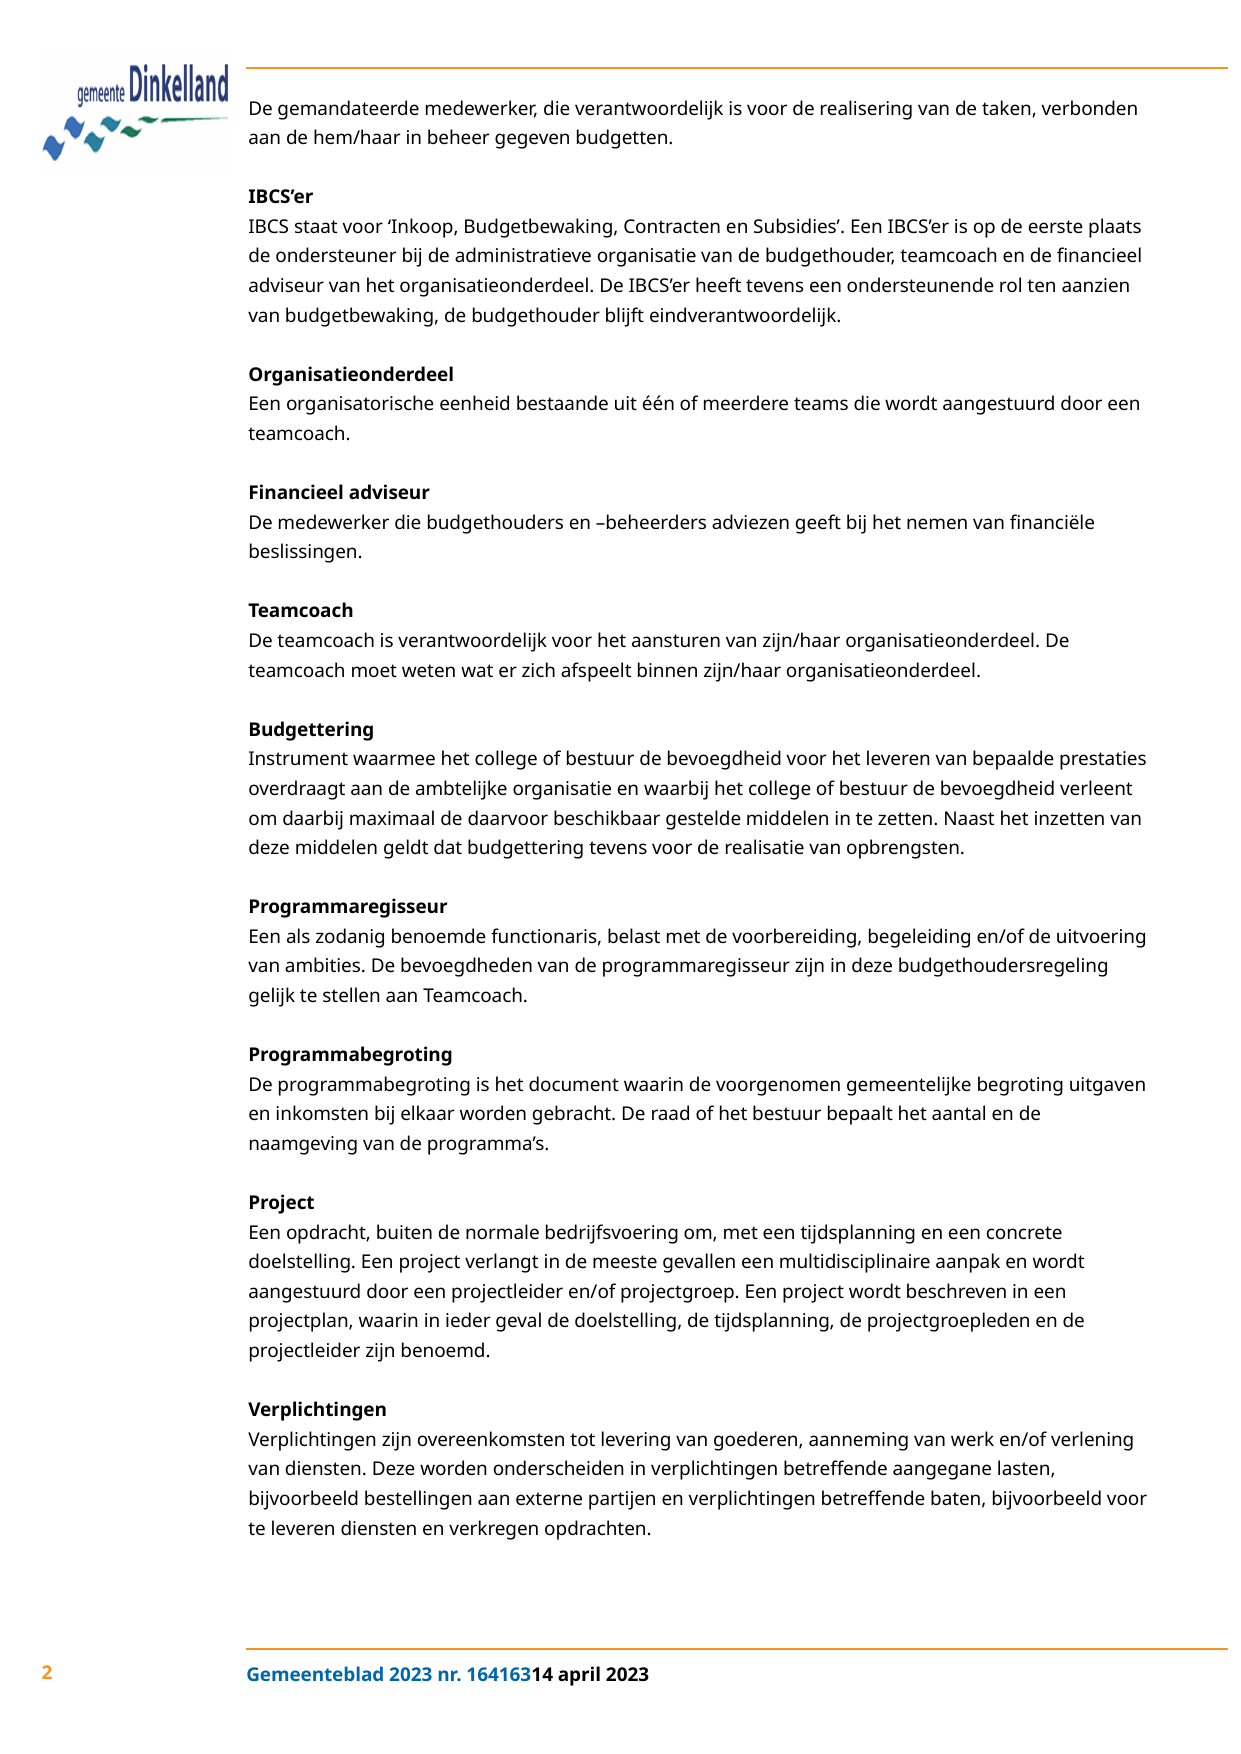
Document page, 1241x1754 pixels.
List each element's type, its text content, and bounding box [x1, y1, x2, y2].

text De programmabegroting is het document waarin de voorgenomen gemeentelijke begroting uitgaven en inkomsten bij elkaar worden gebracht. De raad of het bestuur bepaalt het aantal en de naamgeving van de programma’s. [248, 1071, 1152, 1156]
text De gemandateerde medewerker, die verantwoordelijk is voor de realisering van de taken, verbonden aan de hem/haar in beheer gegeven budgetten. [248, 95, 1152, 150]
text Financieel adviseur [248, 479, 1152, 505]
text Teamcoach [248, 598, 1152, 623]
picture [41, 47, 231, 172]
text Een opdracht, buiten de normale bedrijfsvoering om, met een tijdsplanning en een concrete doelstelling. Een project verlangt in de meeste gevallen een multidisciplinaire aanpak en wordt aangestuurd door een projectleider en/of projectgroep. Een project wordt beschreven in een projectplan, waarin in ieder geval de doelstelling, de tijdsplanning, de projectgroepleden en de projectleider zijn benoemd. [248, 1219, 1152, 1363]
text Programmabegroting [248, 1041, 1152, 1067]
text Budgettering [248, 716, 1152, 742]
text De teamcoach is verantwoordelijk voor het aansturen van zijn/haar organisatieonderdeel. De teamcoach moet weten wat er zich afspeelt binnen zijn/haar organisatieonderdeel. [248, 627, 1152, 683]
text IBCS staat voor ‘Inkoop, Budgetbewaking, Contracten en Subsidies’. Een IBCS’er is op de eerste plaats de ondersteuner bij de administratieve organisatie van de budgethouder, teamcoach en de financieel adviseur van het organisatieonderdeel. De IBCS’er heeft tevens een ondersteunende rol ten aanzien van budgetbewaking, de budgethouder blijft eindverantwoordelijk. [248, 213, 1152, 328]
text IBCS’er [248, 183, 1152, 209]
text Project [248, 1189, 1152, 1215]
text Een organisatorische eenheid bestaande uit één of meerdere teams die wordt aangestuurd door een teamcoach. [248, 391, 1152, 446]
text Een als zodanig benoemde functionaris, belast met de voorbereiding, begeleiding en/of de uitvoering van ambities. De bevoegdheden van de programmaregisseur zijn in deze budgethoudersregeling gelijk te stellen aan Teamcoach. [248, 923, 1152, 1008]
text Verplichtingen [248, 1396, 1152, 1422]
text Organisatieonderdeel [248, 361, 1152, 387]
text Instrument waarmee het college of bestuur de bevoegdheid voor het leveren van bepaalde prestaties overdraagt aan de ambtelijke organisatie en waarbij het college of bestuur de bevoegdheid verleent om daarbij maximaal de daarvoor beschikbaar gestelde middelen in te zetten. Naast het inzetten van deze middelen geldt dat budgettering tevens voor de realisatie van opbrengsten. [248, 746, 1152, 860]
text De medewerker die budgethouders en –beheerders adviezen geeft bij het nemen van financiële beslissingen. [248, 509, 1152, 564]
text Verplichtingen zijn overeenkomsten tot levering van goederen, aanneming van werk en/of verlening van diensten. Deze worden onderscheiden in verplichtingen betreffende aangegane lasten, bijvoorbeeld bestellingen aan externe partijen en verplichtingen betreffende baten, bijvoorbeeld voor te leveren diensten en verkregen opdrachten. [248, 1426, 1152, 1541]
text Programmaregisseur [248, 893, 1152, 919]
